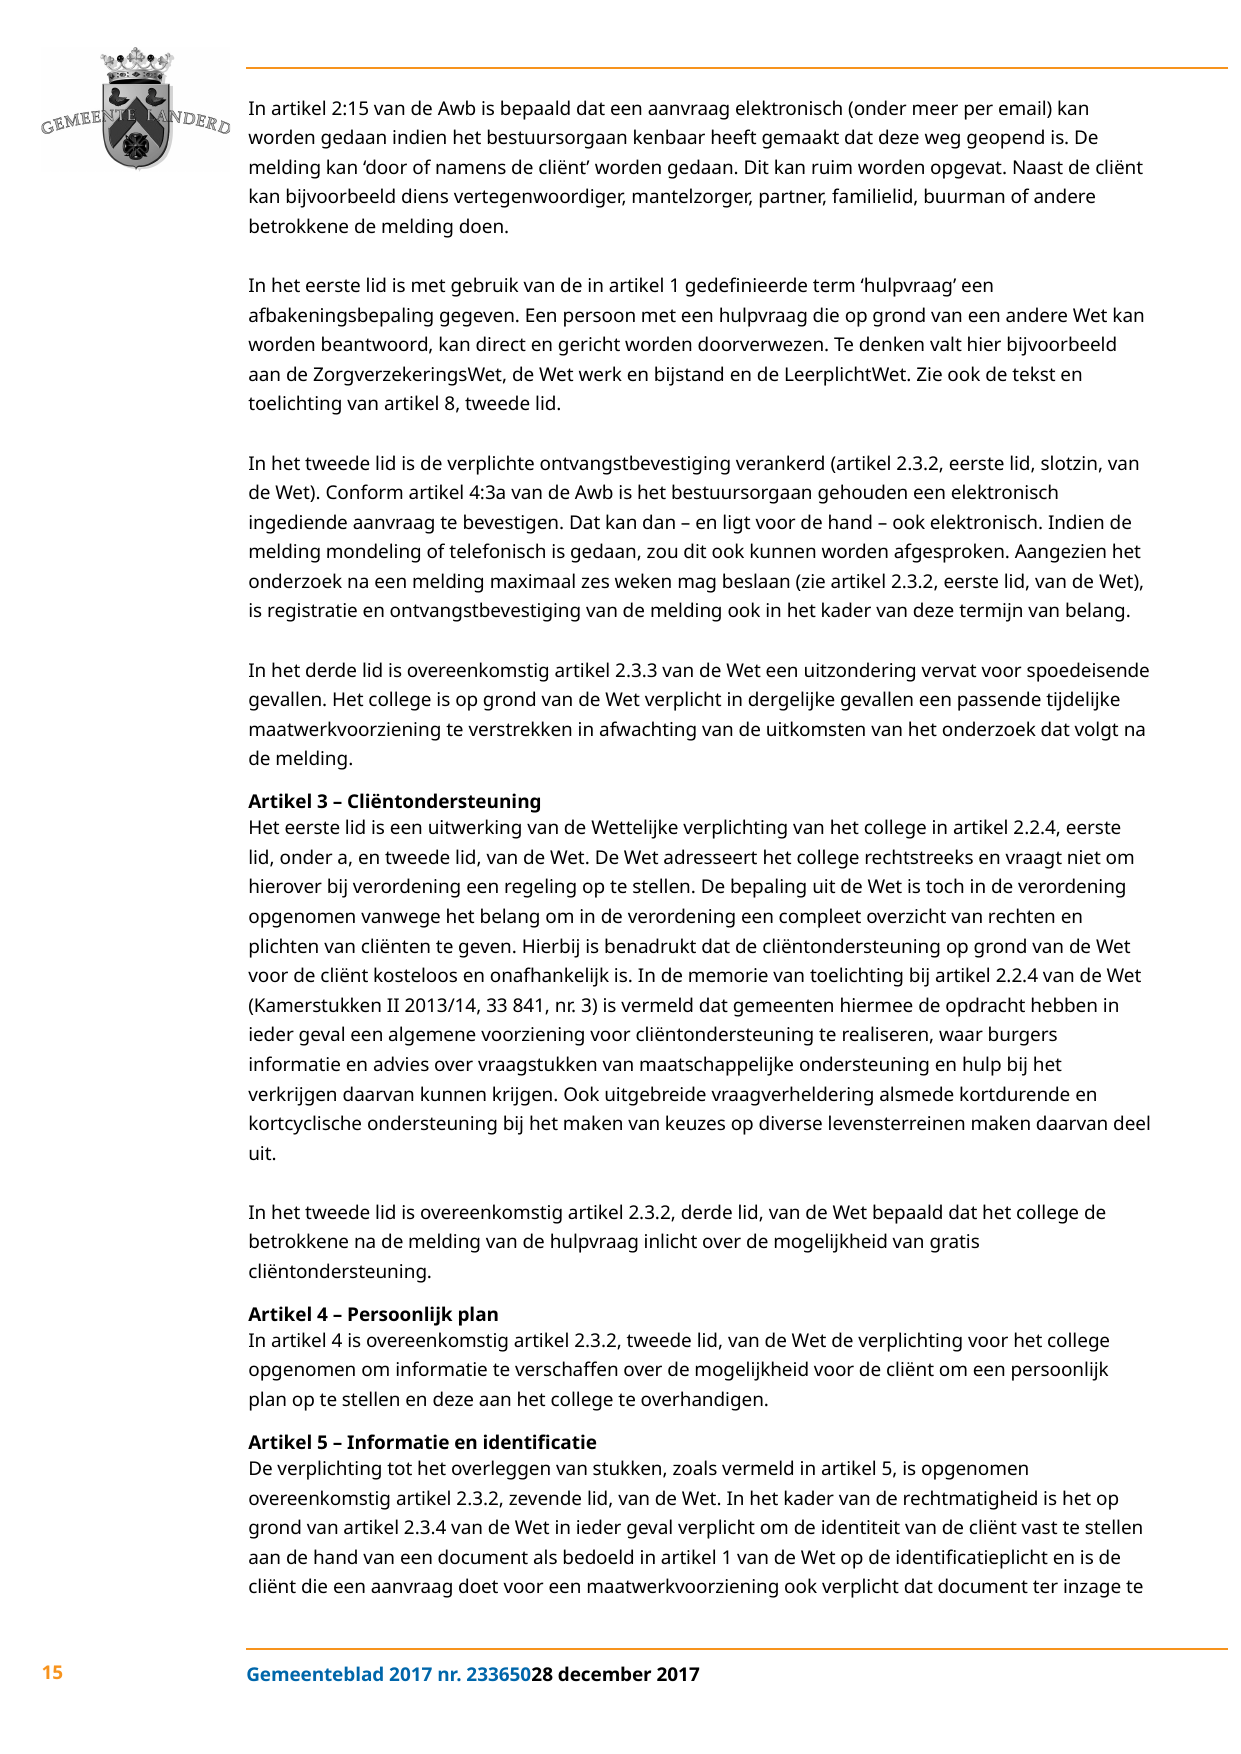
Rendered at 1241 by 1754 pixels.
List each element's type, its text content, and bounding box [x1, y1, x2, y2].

text Artikel 5 – Informatie en identificatie [248, 1429, 1152, 1455]
text In artikel 2:15 van de Awb is bepaald dat een aanvraag elektronisch (onder meer per email) kan worden gedaan indien het bestuursorgaan kenbaar heeft gemaakt dat deze weg geopend is. De melding kan ‘door of namens de cliënt’ worden gedaan. Dit kan ruim worden opgevat. Naast de cliënt kan bijvoorbeeld diens vertegenwoordiger, mantelzorger, partner, familielid, buurman of andere betrokkene de melding doen. [248, 95, 1152, 239]
text In het eerste lid is met gebruik van de in artikel 1 gedefinieerde term ‘hulpvraag’ een afbakeningsbepaling gegeven. Een persoon met een hulpvraag die op grond van een andere Wet kan worden beantwoord, kan direct en gericht worden doorverwezen. Te denken valt hier bijvoorbeeld aan de ZorgverzekeringsWet, de Wet werk en bijstand en de LeerplichtWet. Zie ook de tekst en toelichting van artikel 8, tweede lid. [248, 272, 1152, 416]
text Het eerste lid is een uitwerking van de Wettelijke verplichting van het college in artikel 2.2.4, eerste lid, onder a, en tweede lid, van de Wet. De Wet adresseert het college rechtstreeks en vraagt niet om hierover bij verordening een regeling op te stellen. De bepaling uit de Wet is toch in de verordening opgenomen vanwege het belang om in de verordening een compleet overzicht van rechten en plichten van cliënten te geven. Hierbij is benadrukt dat de cliëntondersteuning op grond van de Wet voor de cliënt kosteloos en onafhankelijk is. In de memorie van toelichting bij artikel 2.2.4 van de Wet (Kamerstukken II 2013/14, 33 841, nr. 3) is vermeld dat gemeenten hiermee de opdracht hebben in ieder geval een algemene voorziening voor cliëntondersteuning te realiseren, waar burgers informatie en advies over vraagstukken van maatschappelijke ondersteuning en hulp bij het verkrijgen daarvan kunnen krijgen. Ook uitgebreide vraagverheldering alsmede kortdurende en kortcyclische ondersteuning bij het maken van keuzes op diverse levensterreinen maken daarvan deel uit. [248, 814, 1152, 1166]
text In artikel 4 is overeenkomstig artikel 2.3.2, tweede lid, van de Wet de verplichting voor het college opgenomen om informatie te verschaffen over de mogelijkheid voor de cliënt om een persoonlijk plan op te stellen en deze aan het college te overhandigen. [248, 1327, 1152, 1412]
text Artikel 3 – Cliëntondersteuning [248, 789, 1152, 814]
picture [41, 47, 231, 172]
text De verplichting tot het overleggen van stukken, zoals vermeld in artikel 5, is opgenomen overeenkomstig artikel 2.3.2, zevende lid, van de Wet. In het kader van de rechtmatigheid is het op grond van artikel 2.3.4 van de Wet in ieder geval verplicht om de identiteit van de cliënt vast te stellen aan de hand van een document als bedoeld in artikel 1 van de Wet op de identificatieplicht en is de cliënt die een aanvraag doet voor een maatwerkvoorziening ook verplicht dat document ter inzage te [248, 1455, 1152, 1599]
text In het tweede lid is de verplichte ontvangstbevestiging verankerd (artikel 2.3.2, eerste lid, slotzin, van de Wet). Conform artikel 4:3a van de Awb is het bestuursorgaan gehouden een elektronisch ingediende aanvraag te bevestigen. Dat kan dan – en ligt voor de hand – ook elektronisch. Indien de melding mondeling of telefonisch is gedaan, zou dit ook kunnen worden afgesproken. Aangezien het onderzoek na een melding maximaal zes weken mag beslaan (zie artikel 2.3.2, eerste lid, van de Wet), is registratie en ontvangstbevestiging van de melding ook in het kader van deze termijn van belang. [248, 450, 1152, 623]
text Artikel 4 – Persoonlijk plan [248, 1301, 1152, 1327]
text In het tweede lid is overeenkomstig artikel 2.3.2, derde lid, van de Wet bepaald dat het college de betrokkene na de melding van de hulpvraag inlicht over de mogelijkheid van gratis cliëntondersteuning. [248, 1199, 1152, 1284]
text In het derde lid is overeenkomstig artikel 2.3.3 van de Wet een uitzondering vervat voor spoedeisende gevallen. Het college is op grond van de Wet verplicht in dergelijke gevallen een passende tijdelijke maatwerkvoorziening te verstrekken in afwachting van de uitkomsten van het onderzoek dat volgt na de melding. [248, 657, 1152, 771]
